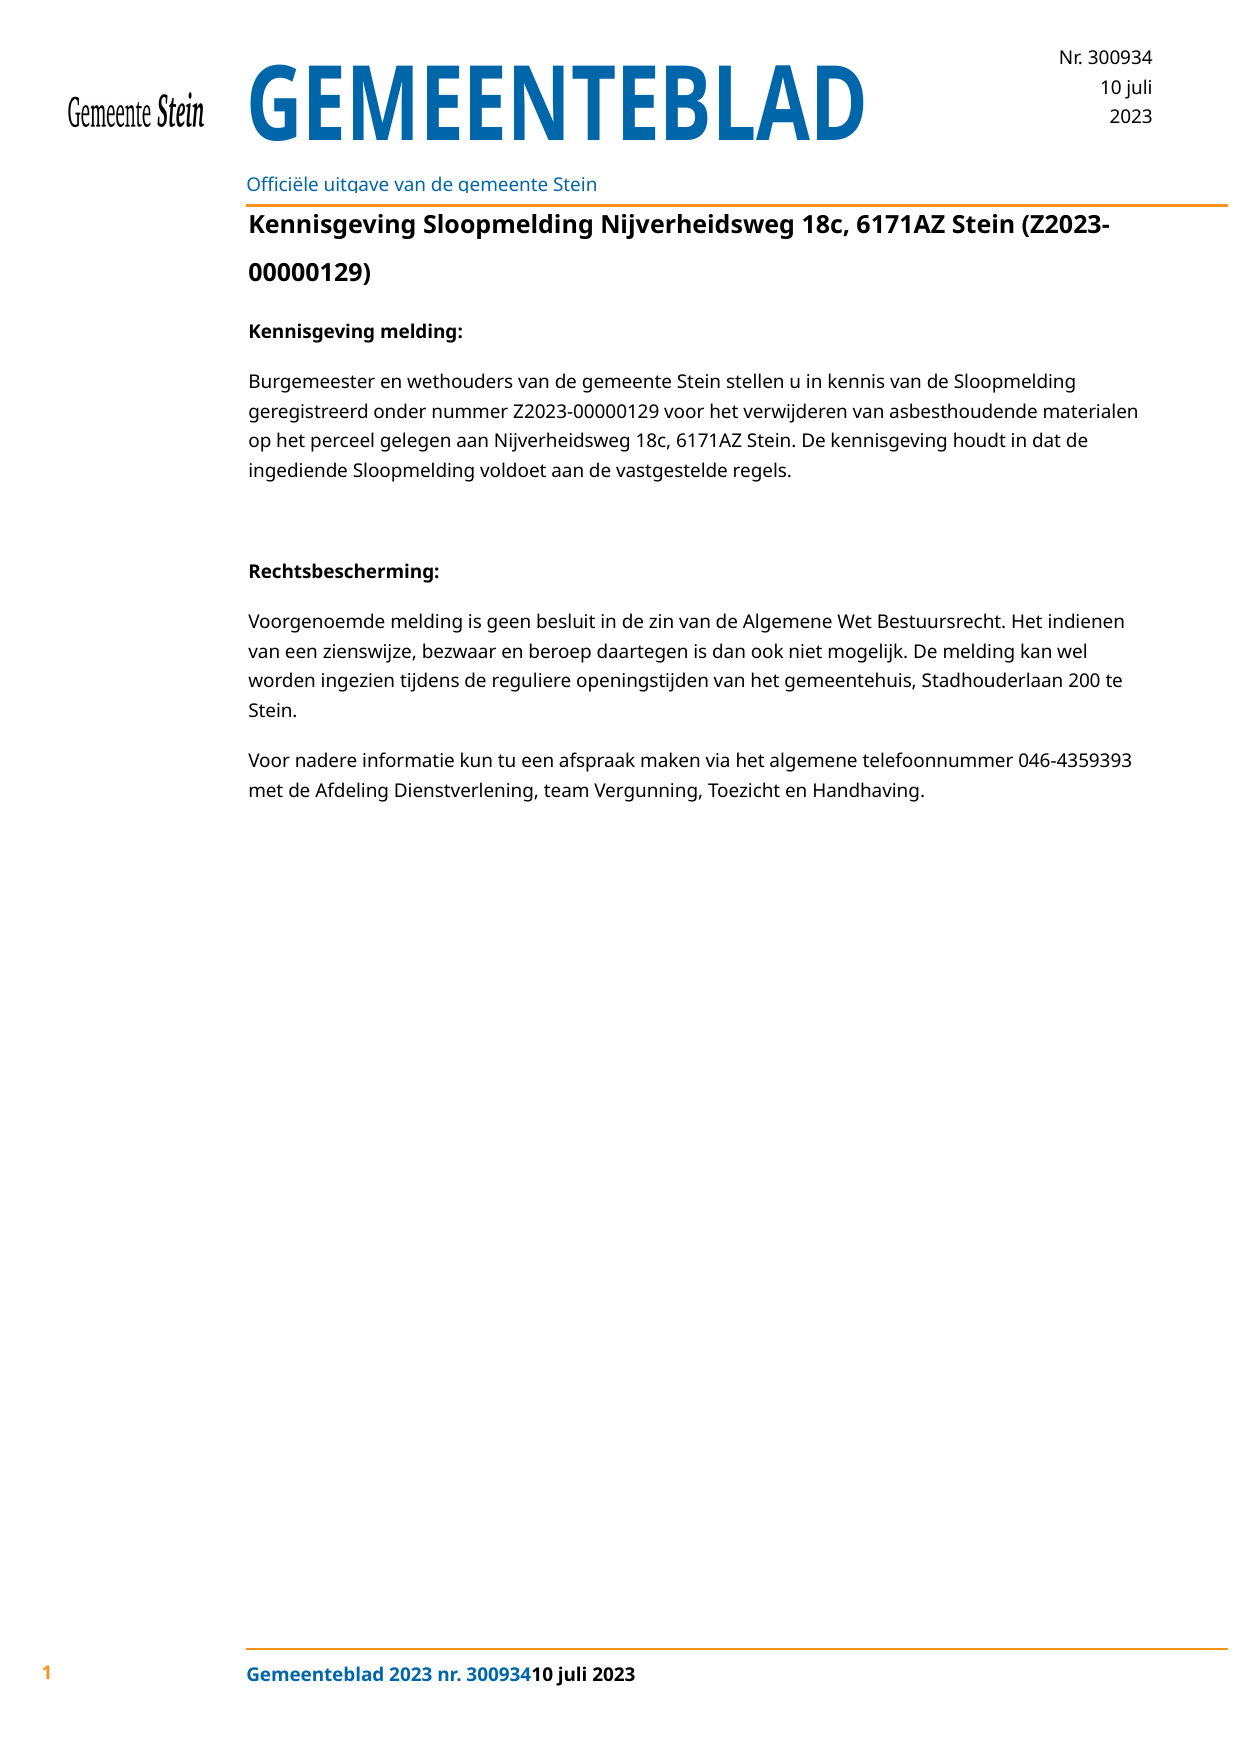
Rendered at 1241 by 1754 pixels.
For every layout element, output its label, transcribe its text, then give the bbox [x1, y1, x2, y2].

text Voorgenoemde melding is geen besluit in de zin van de Algemene Wet Bestuursrecht. Het indienen van een zienswijze, bezwaar en beroep daartegen is dan ook niet mogelijk. De melding kan wel worden ingezien tijdens de reguliere openingstijden van het gemeentehuis, Stadhouderlaan 200 te Stein. [248, 608, 1152, 723]
text Kennisgeving melding: [248, 318, 1152, 344]
text Voor nadere informatie kun tu een afspraak maken via het algemene telefoonnummer 046-4359393 met de Afdeling Dienstverlening, team Vergunning, Toezicht en Handhaving. [248, 747, 1152, 803]
text Rechtsbescherming: [248, 558, 1152, 584]
text Kennisgeving Sloopmelding Nijverheidsweg 18c, 6171AZ Stein (Z2023-00000129) [248, 207, 1152, 288]
text Burgemeester en wethouders van de gemeente Stein stellen u in kennis van de Sloopmelding geregistreerd onder nummer Z2023-00000129 voor het verwijderen van asbesthoudende materialen op het perceel gelegen aan Nijverheidsweg 18c, 6171AZ Stein. De kennisgeving houdt in dat de ingediende Sloopmelding voldoet aan de vastgestelde regels. [248, 368, 1152, 483]
picture [41, 47, 231, 172]
